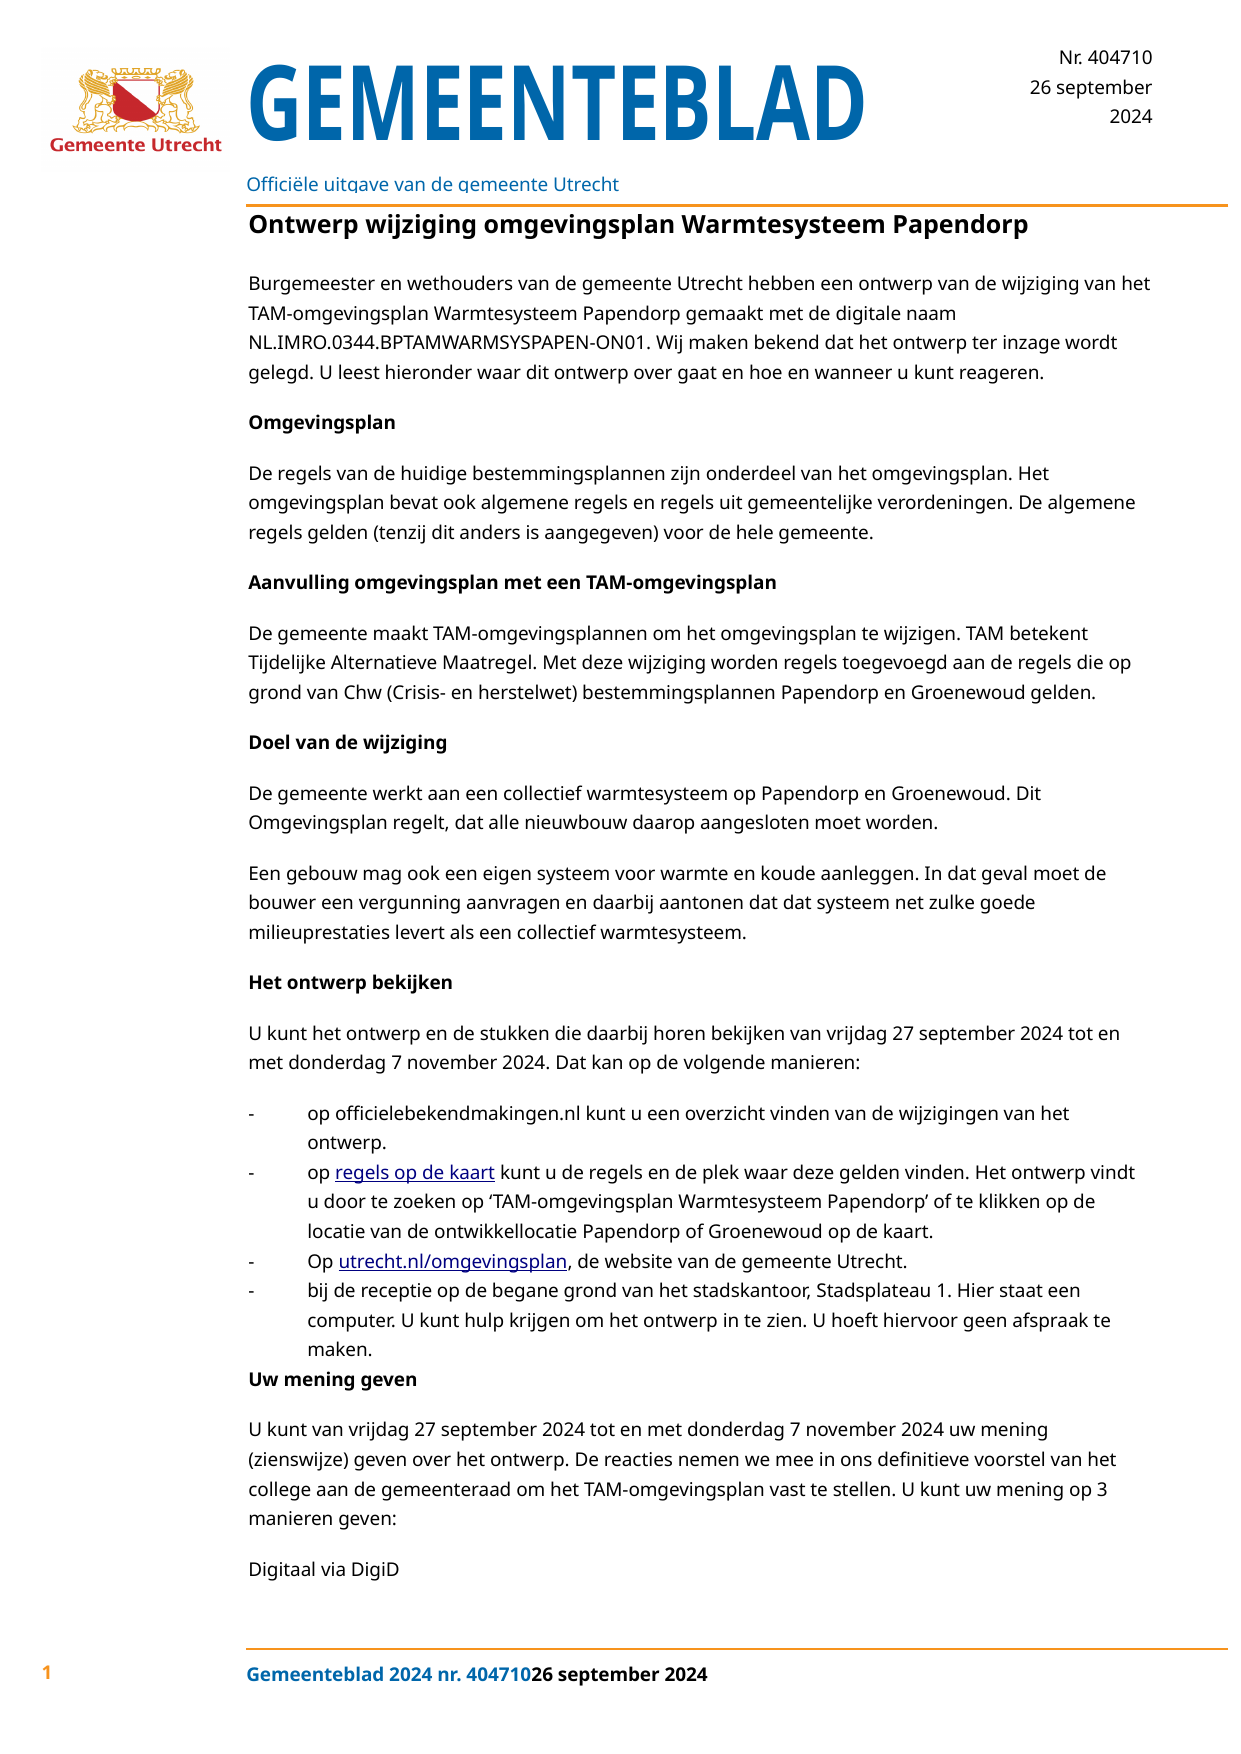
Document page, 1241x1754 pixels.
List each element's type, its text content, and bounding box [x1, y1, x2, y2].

text Uw mening geven [248, 1366, 1152, 1392]
list bij de receptie op de begane grond van het stadskantoor, Stadsplateau 1. Hier staat een computer. U kunt hulp krijgen om het ontwerp in te zien. U hoeft hiervoor geen afspraak te maken. [248, 1277, 1152, 1362]
text U kunt van vrijdag 27 september 2024 tot en met donderdag 7 november 2024 uw mening (zienswijze) geven over het ontwerp. De reacties nemen we mee in ons definitieve voorstel van het college aan de gemeenteraad om het TAM-omgevingsplan vast te stellen. U kunt uw mening op 3 manieren geven: [248, 1417, 1152, 1531]
text Digitaal via DigiD [248, 1556, 1152, 1581]
list op regels op de kaart kunt u de regels en de plek waar deze gelden vinden. Het ontwerp vindt u door te zoeken op ‘TAM-omgevingsplan Warmtesysteem Papendorp’ of te klikken op de locatie van de ontwikkellocatie Papendorp of Groenewoud op de kaart. [248, 1159, 1152, 1244]
list op officielebekendmakingen.nl kunt u een overzicht vinden van de wijzigingen van het ontwerp. [248, 1100, 1152, 1155]
text Burgemeester en wethouders van de gemeente Utrecht hebben een ontwerp van de wijziging van het TAM-omgevingsplan Warmtesysteem Papendorp gemaakt met de digitale naam NL.IMRO.0344.BPTAMWARMSYSPAPEN-ON01. Wij maken bekend dat het ontwerp ter inzage wordt gelegd. U leest hieronder waar dit ontwerp over gaat en hoe en wanneer u kunt reageren. [248, 270, 1152, 385]
text Ontwerp wijziging omgevingsplan Warmtesysteem Papendorp [248, 207, 1152, 241]
text Een gebouw mag ook een eigen systeem voor warmte en koude aanleggen. In dat geval moet de bouwer een vergunning aanvragen en daarbij aantonen dat dat systeem net zulke goede milieuprestaties levert als een collectief warmtesysteem. [248, 860, 1152, 945]
text U kunt het ontwerp en de stukken die daarbij horen bekijken van vrijdag 27 september 2024 tot en met donderdag 7 november 2024. Dat kan op de volgende manieren: [248, 1020, 1152, 1075]
list Op utrecht.nl/omgevingsplan, de website van de gemeente Utrecht. [248, 1248, 1152, 1273]
text De regels van de huidige bestemmingsplannen zijn onderdeel van het omgevingsplan. Het omgevingsplan bevat ook algemene regels en regels uit gemeentelijke verordeningen. De algemene regels gelden (tenzij dit anders is aangegeven) voor de hele gemeente. [248, 460, 1152, 545]
picture [41, 47, 231, 172]
text De gemeente werkt aan een collectief warmtesysteem op Papendorp en Groenewoud. Dit Omgevingsplan regelt, dat alle nieuwbouw daarop aangesloten moet worden. [248, 780, 1152, 835]
text Doel van de wijziging [248, 729, 1152, 755]
text Het ontwerp bekijken [248, 969, 1152, 995]
text De gemeente maakt TAM-omgevingsplannen om het omgevingsplan te wijzigen. TAM betekent Tijdelijke Alternatieve Maatregel. Met deze wijziging worden regels toegevoegd aan de regels die op grond van Chw (Crisis- en herstelwet) bestemmingsplannen Papendorp en Groenewoud gelden. [248, 620, 1152, 705]
text Aanvulling omgevingsplan met een TAM-omgevingsplan [248, 569, 1152, 595]
text Omgevingsplan [248, 409, 1152, 435]
